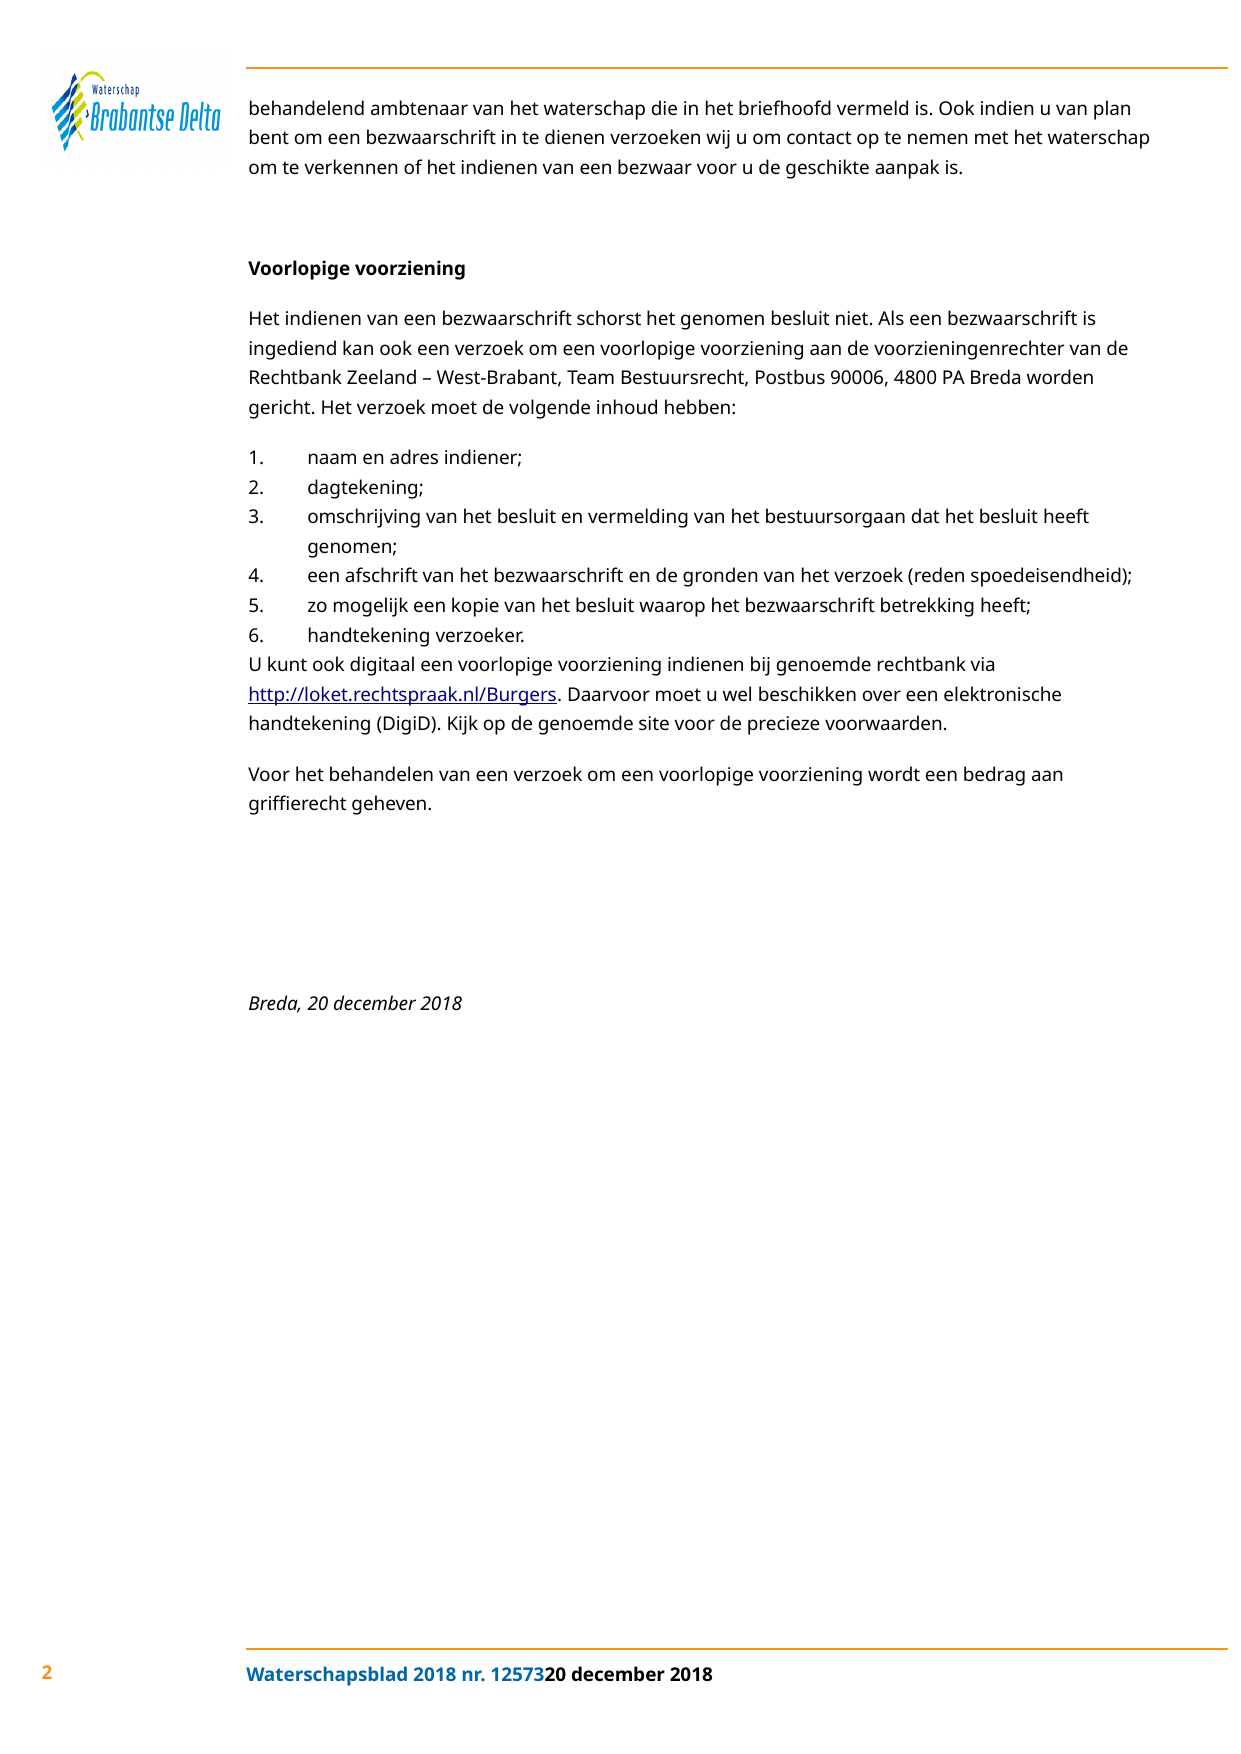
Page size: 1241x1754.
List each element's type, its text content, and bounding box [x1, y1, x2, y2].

text Breda, 20 december 2018 [248, 990, 1152, 1015]
list naam en adres indiener; [248, 444, 1152, 470]
list zo mogelijk een kopie van het besluit waarop het bezwaarschrift betrekking heeft; [248, 592, 1152, 618]
list omschrijving van het besluit en vermelding van het bestuursorgaan dat het besluit heeft genomen; [248, 503, 1152, 559]
text Het indienen van een bezwaarschrift schorst het genomen besluit niet. Als een bezwaarschrift is ingediend kan ook een verzoek om een voorlopige voorziening aan de voorzieningenrechter van de Rechtbank Zeeland – West-Brabant, Team Bestuursrecht, Postbus 90006, 4800 PA Breda worden gericht. Het verzoek moet de volgende inhoud hebben: [248, 305, 1152, 420]
list dagtekening; [248, 474, 1152, 500]
text behandelend ambtenaar van het waterschap die in het briefhoofd vermeld is. Ook indien u van plan bent om een bezwaarschrift in te dienen verzoeken wij u om contact op te nemen met het waterschap om te verkennen of het indienen van een bezwaar voor u de geschikte aanpak is. [248, 95, 1152, 180]
text Voor het behandelen van een verzoek om een voorlopige voorziening wordt een bedrag aan griffierecht geheven. [248, 761, 1152, 816]
list een afschrift van het bezwaarschrift en de gronden van het verzoek (reden spoedeisendheid); [248, 563, 1152, 588]
text Voorlopige voorziening [248, 255, 1152, 281]
text U kunt ook digitaal een voorlopige voorziening indienen bij genoemde rechtbank via http://loket.rechtspraak.nl/Burgers. Daarvoor moet u wel beschikken over een elektronische handtekening (DigiD). Kijk op de genoemde site voor de precieze voorwaarden. [248, 651, 1152, 736]
picture [41, 47, 231, 172]
list handtekening verzoeker. [248, 622, 1152, 648]
